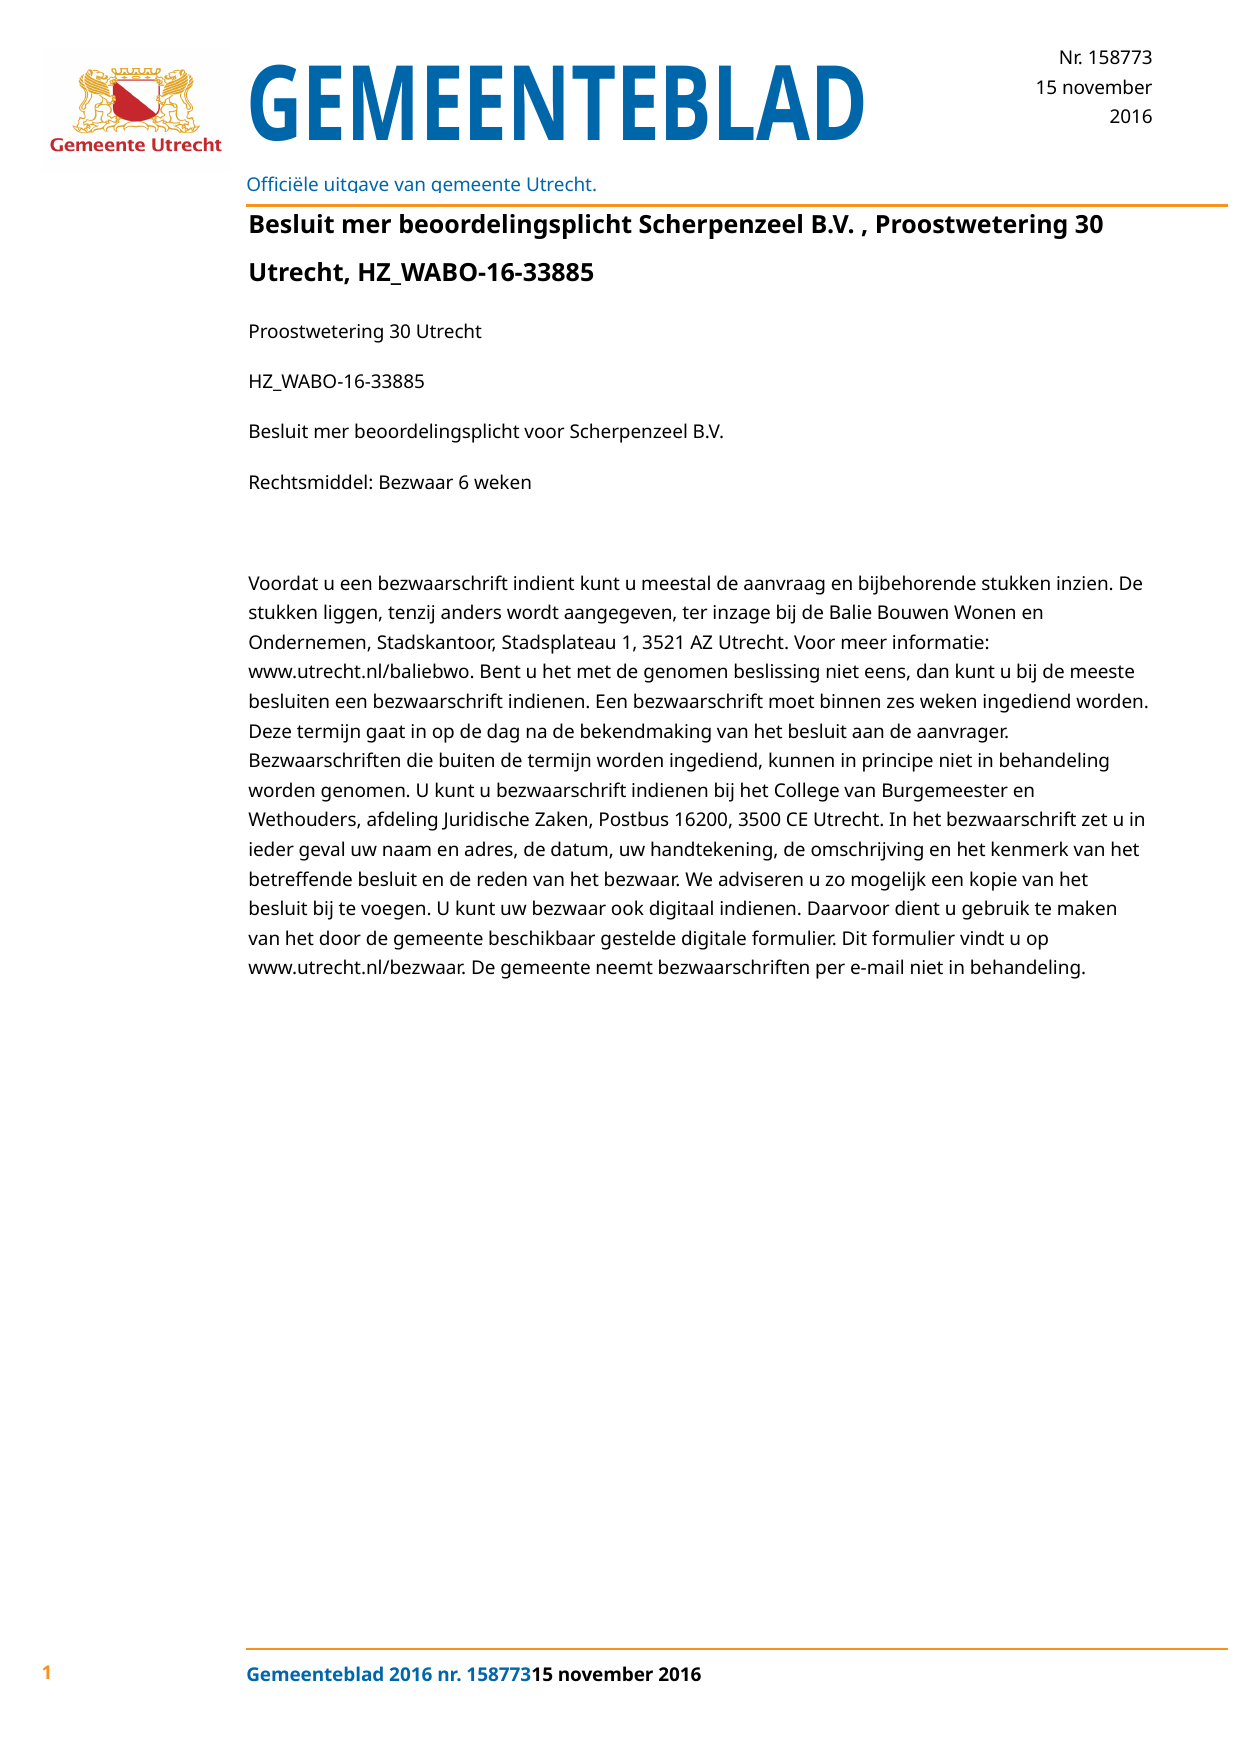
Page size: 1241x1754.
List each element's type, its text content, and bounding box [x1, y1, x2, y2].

text Voordat u een bezwaarschrift indient kunt u meestal de aanvraag en bijbehorende stukken inzien. De stukken liggen, tenzij anders wordt aangegeven, ter inzage bij de Balie Bouwen Wonen en Ondernemen, Stadskantoor, Stadsplateau 1, 3521 AZ Utrecht. Voor meer informatie: www.utrecht.nl/baliebwo. Bent u het met de genomen beslissing niet eens, dan kunt u bij de meeste besluiten een bezwaarschrift indienen. Een bezwaarschrift moet binnen zes weken ingediend worden. Deze termijn gaat in op de dag na de bekendmaking van het besluit aan de aanvrager. Bezwaarschriften die buiten de termijn worden ingediend, kunnen in principe niet in behandeling worden genomen. U kunt u bezwaarschrift indienen bij het College van Burgemeester en Wethouders, afdeling Juridische Zaken, Postbus 16200, 3500 CE Utrecht. In het bezwaarschrift zet u in ieder geval uw naam en adres, de datum, uw handtekening, de omschrijving en het kenmerk van het betreffende besluit en de reden van het bezwaar. We adviseren u zo mogelijk een kopie van het besluit bij te voegen. U kunt uw bezwaar ook digitaal indienen. Daarvoor dient u gebruik te maken van het door de gemeente beschikbaar gestelde digitale formulier. Dit formulier vindt u op www.utrecht.nl/bezwaar. De gemeente neemt bezwaarschriften per e-mail niet in behandeling. [248, 570, 1152, 980]
picture [41, 47, 231, 172]
text Proostwetering 30 Utrecht [248, 318, 1152, 344]
text HZ_WABO-16-33885 [248, 368, 1152, 394]
text Besluit mer beoordelingsplicht Scherpenzeel B.V. , Proostwetering 30 Utrecht, HZ_WABO-16-33885 [248, 207, 1152, 288]
text Rechtsmiddel: Bezwaar 6 weken [248, 469, 1152, 495]
text Besluit mer beoordelingsplicht voor Scherpenzeel B.V. [248, 419, 1152, 444]
